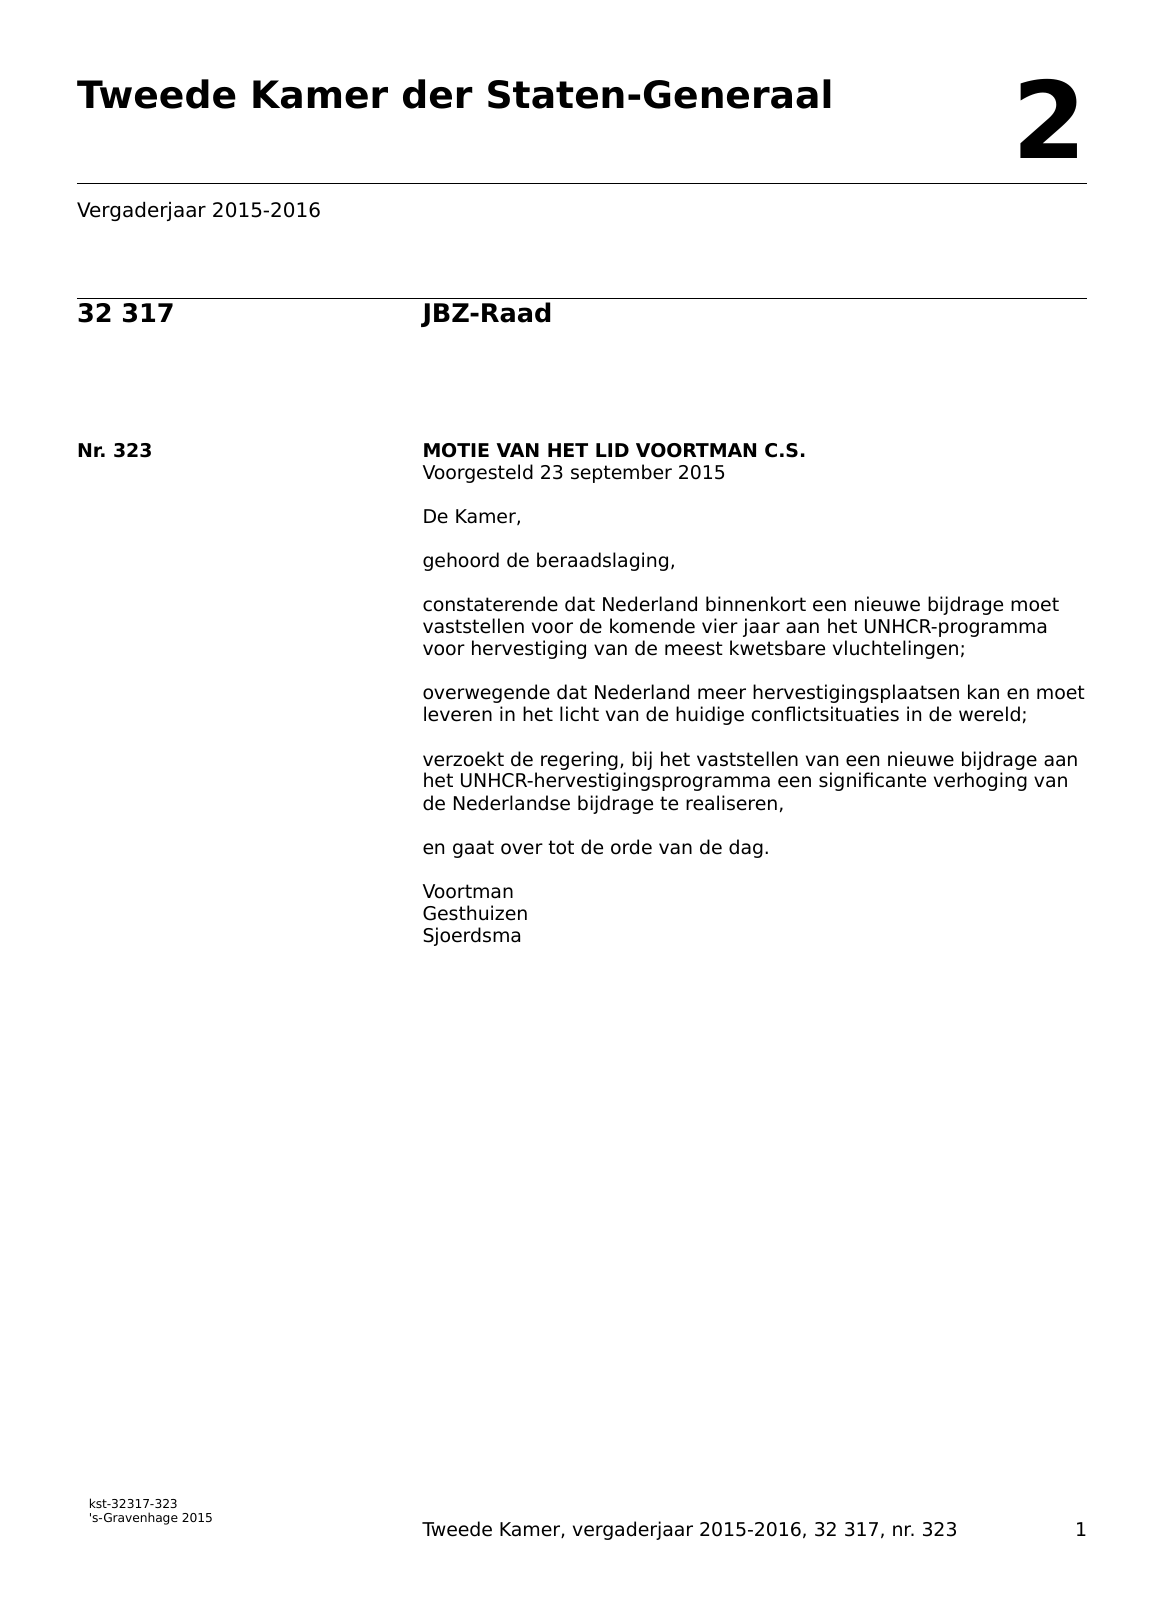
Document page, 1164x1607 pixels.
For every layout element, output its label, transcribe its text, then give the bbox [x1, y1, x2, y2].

text verzoekt de regering, bij het vaststellen van een nieuwe bijdrage aan het UNHCR-hervestigingsprogramma een significante verhoging van de Nederlandse bijdrage te realiseren, [422, 748, 1087, 814]
text overwegende dat Nederland meer hervestigingsplaatsen kan en moet leveren in het licht van de huidige conflictsituaties in de wereld; [422, 682, 1087, 726]
text Sjoerdsma [422, 925, 1087, 947]
text Gesthuizen [422, 903, 1087, 925]
text Voorgesteld 23 september 2015 [422, 462, 1087, 484]
text en gaat over tot de orde van de dag. [422, 837, 1087, 858]
text 's-Gravenhage 2015 [88, 1511, 323, 1525]
table_header Tweede Kamer der Staten-Generaal [77, 59, 886, 183]
table_cell Vergaderjaar 2015-2016 [77, 184, 1087, 298]
text constaterende dat Nederland binnenkort een nieuwe bijdrage moet vaststellen voor de komende vier jaar aan het UNHCR-programma voor hervestiging van de meest kwetsbare vluchtelingen; [422, 594, 1087, 660]
subtitle Nr. 323 MOTIE VAN HET LID VOORTMAN C.S. [77, 440, 1087, 462]
text De Kamer, [422, 506, 1087, 528]
text Voortman [422, 881, 1087, 903]
table_header 2 [886, 59, 1087, 183]
subtitle 32 317 JBZ-Raad [77, 299, 1087, 329]
text kst-32317-323 [88, 1497, 323, 1511]
text gehoord de beraadslaging, [422, 550, 1087, 572]
